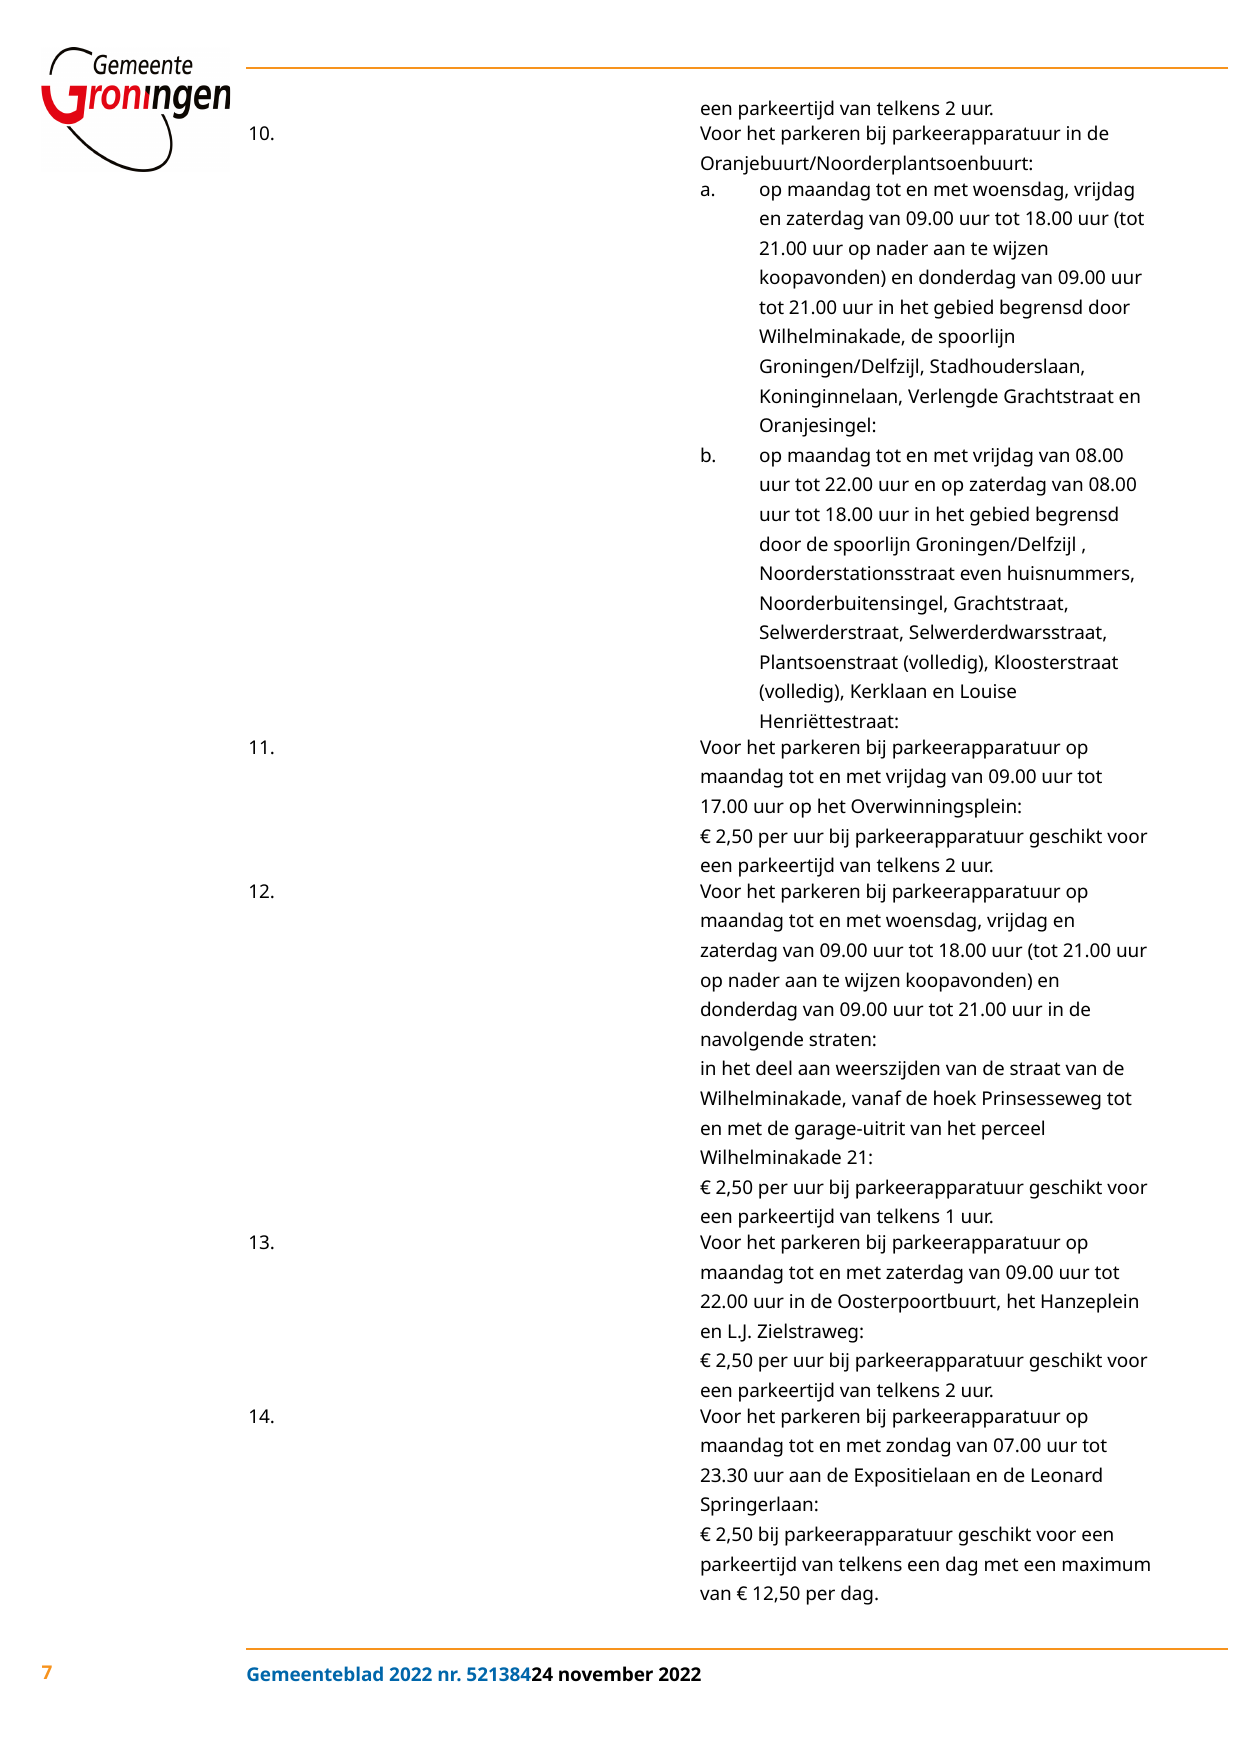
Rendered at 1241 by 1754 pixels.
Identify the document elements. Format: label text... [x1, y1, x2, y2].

table_cell Voor het parkeren bij parkeerapparatuur op maandag tot en met woensdag, vrijdag en zaterdag van 09.00 uur tot 18.00 uur (tot 21.00 uur op nader aan te wijzen koopavonden) en donderdag van 09.00 uur tot 21.00 uur in de navolgende straten: in het deel aan weerszijden van de straat van de Wilhelminakade, vanaf de hoek Prinsesseweg tot en met de garage-uitrit van het perceel Wilhelminakade 21: € 2,50 per uur bij parkeerapparatuur geschikt voor een parkeertijd van telkens 1 uur. [700, 878, 1152, 1229]
table_cell Voor het parkeren bij parkeerapparatuur op maandag tot en met zaterdag van 09.00 uur tot 22.00 uur in de Oosterpoortbuurt, het Hanzeplein en L.J. Zielstraweg: € 2,50 per uur bij parkeerapparatuur geschikt voor een parkeertijd van telkens 2 uur. [700, 1229, 1152, 1403]
table_cell op maandag tot en met woensdag, vrijdag en zaterdag van 09.00 uur tot 18.00 uur (tot 21.00 uur op nader aan te wijzen koopavonden) en donderdag van 09.00 uur tot 21.00 uur in het gebied begrensd door Wilhelminakade, de spoorlijn Groningen/Delfzijl, Stadhouderslaan, Koninginnelaan, Verlengde Grachtstraat en Oranjesingel: op maandag tot en met vrijdag van 08.00 uur tot 22.00 uur en op zaterdag van 08.00 uur tot 18.00 uur in het gebied begrensd door de spoorlijn Groningen/Delfzijl , Noorderstationsstraat even huisnummers, Noorderbuitensingel, Grachtstraat, Selwerderstraat, Selwerderdwarsstraat, Plantsoenstraat (volledig), Kloosterstraat (volledig), Kerklaan en Louise Henriëttestraat: [700, 176, 1152, 734]
table_cell Voor het parkeren bij parkeerapparatuur in de Oranjebuurt/Noorderplantsoenbuurt: [700, 121, 1152, 176]
table_cell 11. [248, 734, 700, 878]
table_cell een parkeertijd van telkens 2 uur. [700, 95, 1152, 121]
table_cell 12. [248, 878, 700, 1229]
table_cell [248, 176, 700, 734]
table_cell Voor het parkeren bij parkeerapparatuur op maandag tot en met zondag van 07.00 uur tot 23.30 uur aan de Expositielaan en de Leonard Springerlaan: € 2,50 bij parkeerapparatuur geschikt voor een parkeertijd van telkens een dag met een maximum van € 12,50 per dag. [700, 1403, 1152, 1606]
table_cell [248, 95, 700, 121]
table_cell 10. [248, 121, 700, 176]
table_cell 13. [248, 1229, 700, 1403]
picture [41, 47, 231, 172]
table_cell 14. [248, 1403, 700, 1606]
table_cell Voor het parkeren bij parkeerapparatuur op maandag tot en met vrijdag van 09.00 uur tot 17.00 uur op het Overwinningsplein: € 2,50 per uur bij parkeerapparatuur geschikt voor een parkeertijd van telkens 2 uur. [700, 734, 1152, 878]
